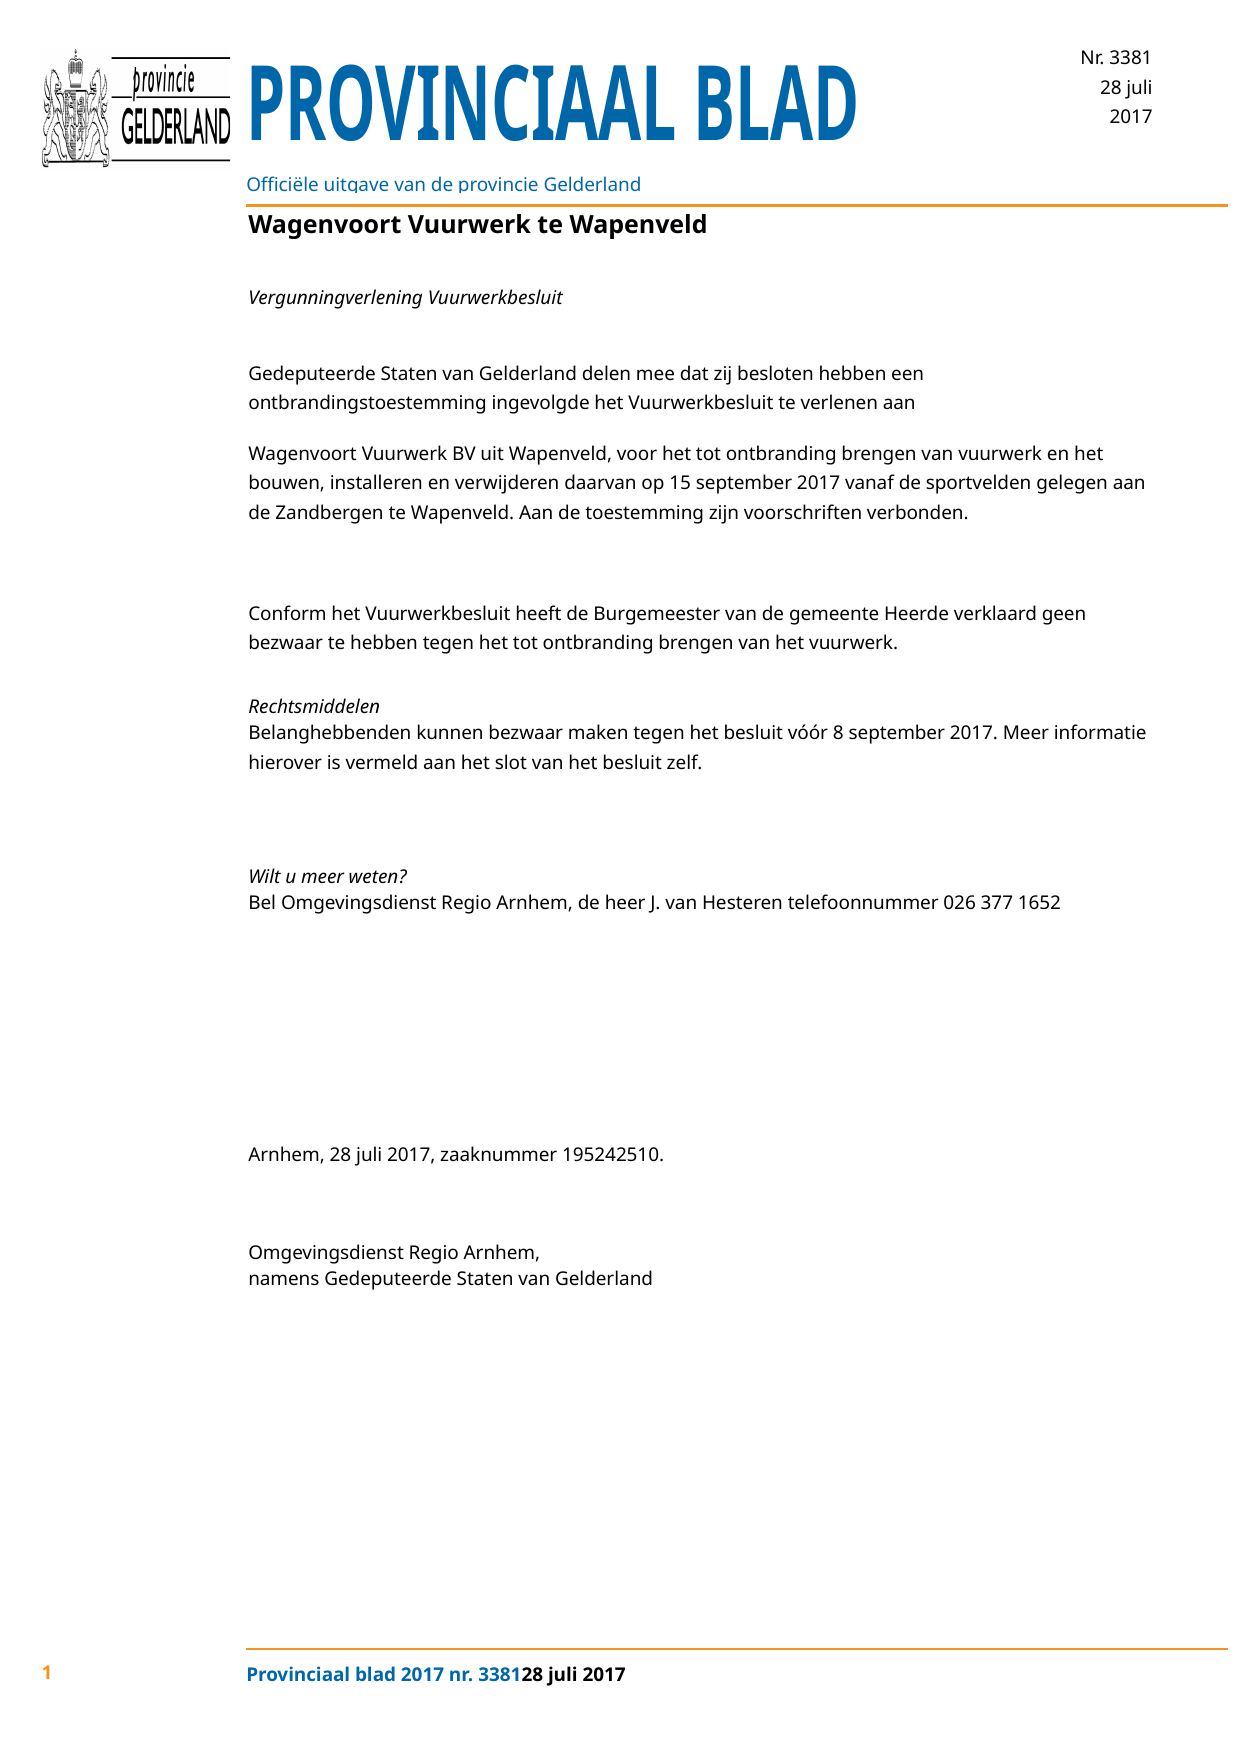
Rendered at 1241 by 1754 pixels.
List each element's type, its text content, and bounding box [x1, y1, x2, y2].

text Bel Omgevingsdienst Regio Arnhem, de heer J. van Hesteren telefoonnummer 026 377 1652 [248, 889, 1152, 915]
text Gedeputeerde Staten van Gelderland delen mee dat zij besloten hebben een ontbrandingstoestemming ingevolgde het Vuurwerkbesluit te verlenen aan [248, 360, 1152, 415]
picture [41, 47, 231, 172]
text Wagenvoort Vuurwerk BV uit Wapenveld, voor het tot ontbranding brengen van vuurwerk en het bouwen, installeren en verwijderen daarvan op 15 september 2017 vanaf de sportvelden gelegen aan de Zandbergen te Wapenveld. Aan de toestemming zijn voorschriften verbonden. [248, 440, 1152, 525]
text Wagenvoort Vuurwerk te Wapenveld [248, 207, 1152, 241]
text Rechtsmiddelen [248, 693, 1152, 719]
text Conform het Vuurwerkbesluit heeft de Burgemeester van de gemeente Heerde verklaard geen bezwaar te hebben tegen het tot ontbranding brengen van het vuurwerk. [248, 600, 1152, 655]
text Arnhem, 28 juli 2017, zaaknummer 195242510. [248, 1141, 1152, 1167]
text namens Gedeputeerde Staten van Gelderland [248, 1265, 1152, 1291]
text Vergunningverlening Vuurwerkbesluit [248, 284, 1152, 309]
text Belanghebbenden kunnen bezwaar maken tegen het besluit vóór 8 september 2017. Meer informatie hierover is vermeld aan het slot van het besluit zelf. [248, 719, 1152, 774]
text Wilt u meer weten? [248, 863, 1152, 889]
text Omgevingsdienst Regio Arnhem, [248, 1239, 1152, 1265]
